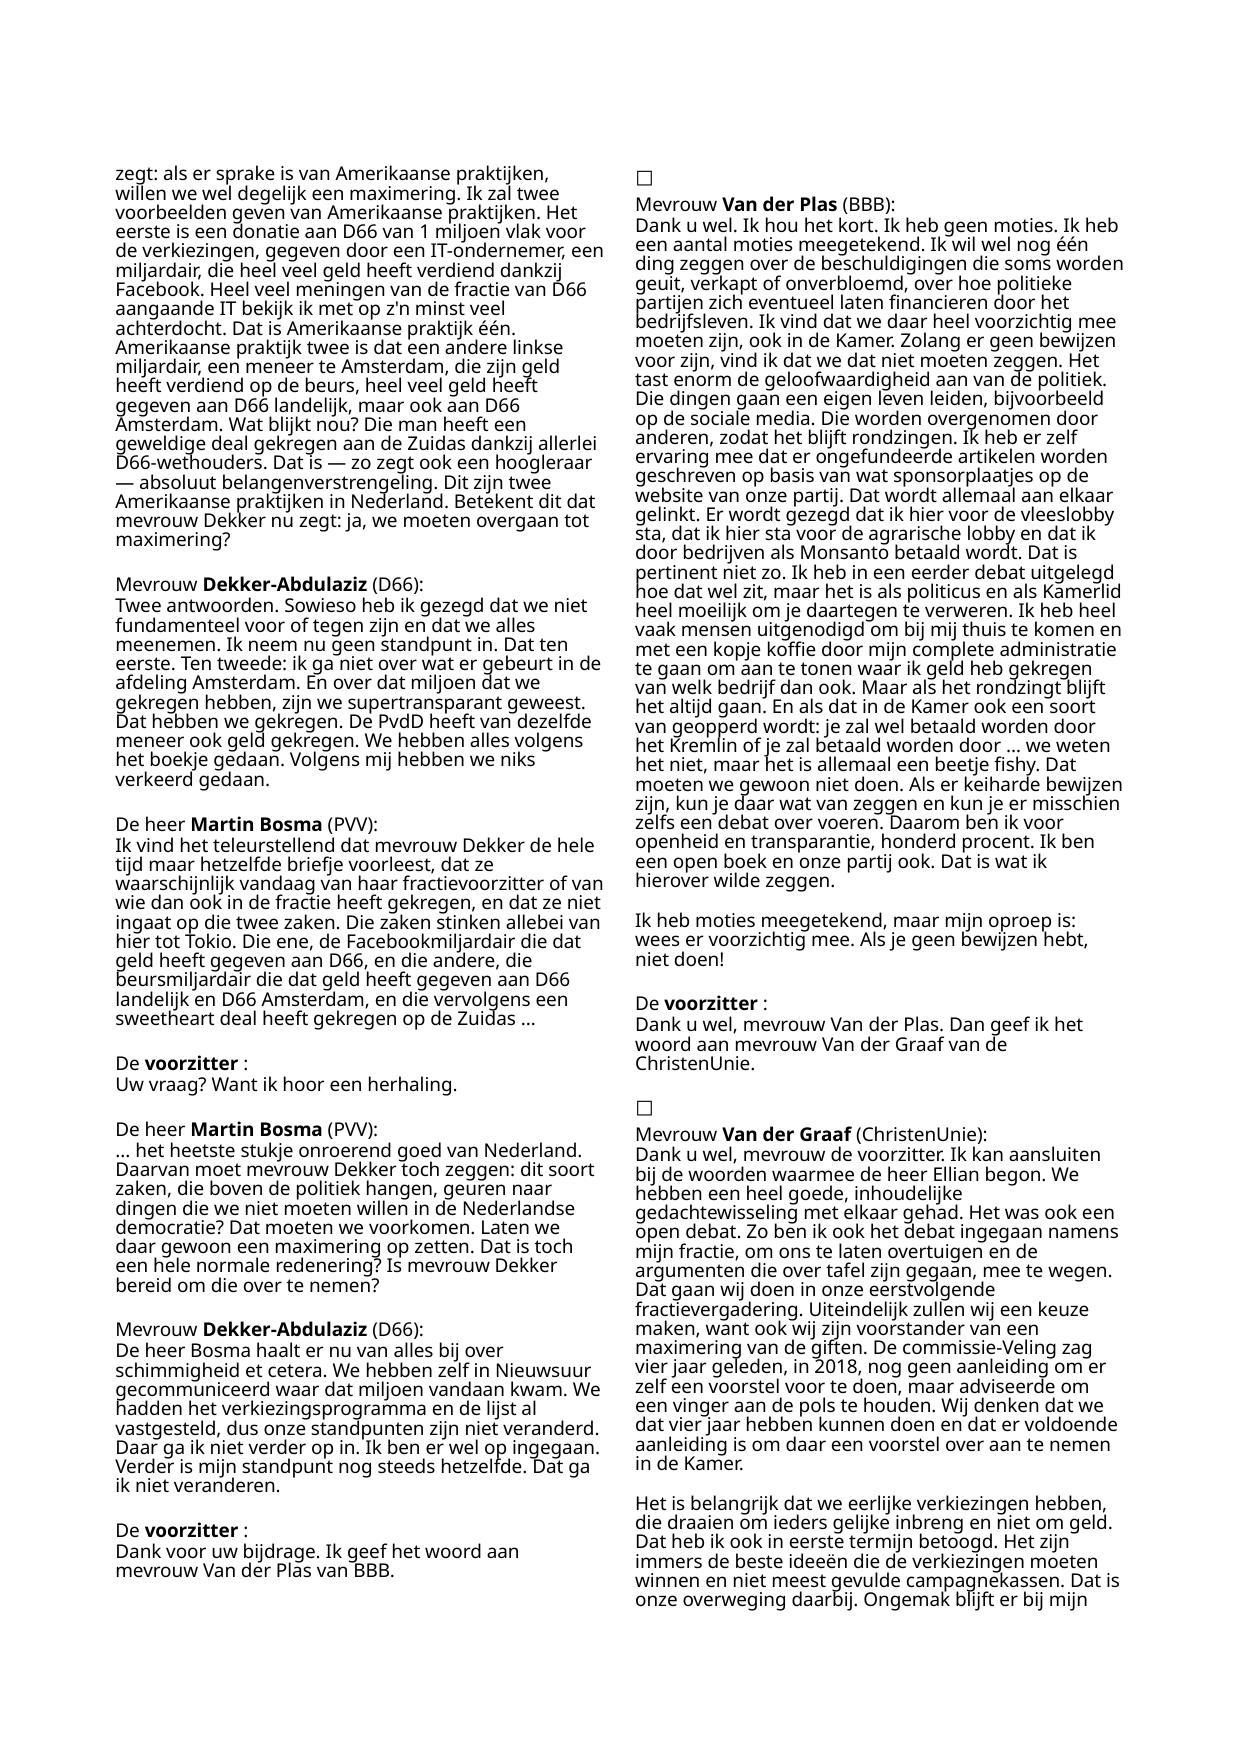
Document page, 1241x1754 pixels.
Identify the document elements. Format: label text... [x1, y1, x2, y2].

text ⬜ [635, 1095, 1125, 1121]
text Mevrouw Dekker-Abdulaziz (D66): [115, 572, 605, 597]
text Het is belangrijk dat we eerlijke verkiezingen hebben, die draaien om ieders gelijke inbreng en niet om geld. Dat heb ik ook in eerste termijn betoogd. Het zijn immers de beste ideeën die de verkiezingen moeten winnen en niet meest gevulde campagnekassen. Dat is onze overweging daarbij. Ongemak blijft er bij mijn [635, 1495, 1125, 1610]
text Mevrouw Van der Graaf (ChristenUnie): [635, 1121, 1125, 1146]
text Ik vind het teleurstellend dat mevrouw Dekker de hele tijd maar hetzelfde briefje voorleest, dat ze waarschijnlijk vandaag van haar fractievoorzitter of van wie dan ook in de fractie heeft gekregen, en dat ze niet ingaat op die twee zaken. Die zaken stinken allebei van hier tot Tokio. Die ene, de Facebookmiljardair die dat geld heeft gegeven aan D66, en die andere, die beursmiljardair die dat geld heeft gegeven aan D66 landelijk en D66 Amsterdam, en die vervolgens een sweetheart deal heeft gekregen op de Zuidas … [115, 837, 605, 1029]
text Mevrouw Dekker-Abdulaziz (D66): [115, 1317, 605, 1342]
text Ik heb moties meegetekend, maar mijn oproep is: wees er voorzichtig mee. Als je geen bewijzen hebt, niet doen! [635, 912, 1125, 970]
text Dank voor uw bijdrage. Ik geef het woord aan mevrouw Van der Plas van BBB. [115, 1543, 605, 1582]
text Dank u wel, mevrouw de voorzitter. Ik kan aansluiten bij de woorden waarmee de heer Ellian begon. We hebben een heel goede, inhoudelijke gedachtewisseling met elkaar gehad. Het was ook een open debat. Zo ben ik ook het debat ingegaan namens mijn fractie, om ons te laten overtuigen en de argumenten die over tafel zijn gegaan, mee te wegen. Dat gaan wij doen in onze eerstvolgende fractievergadering. Uiteindelijk zullen wij een keuze maken, want ook wij zijn voorstander van een maximering van de giften. De commissie-Veling zag vier jaar geleden, in 2018, nog geen aanleiding om er zelf een voorstel voor te doen, maar adviseerde om een vinger aan de pols te houden. Wij denken dat we dat vier jaar hebben kunnen doen en dat er voldoende aanleiding is om daar een voorstel over aan te nemen in de Kamer. [635, 1146, 1125, 1474]
text De heer Martin Bosma (PVV): [115, 811, 605, 837]
text De heer Bosma haalt er nu van alles bij over schimmigheid et cetera. We hebben zelf in Nieuwsuur gecommuniceerd waar dat miljoen vandaan kwam. We hadden het verkiezingsprogramma en de lijst al vastgesteld, dus onze standpunten zijn niet veranderd. Daar ga ik niet verder op in. Ik ben er wel op ingegaan. Verder is mijn standpunt nog steeds hetzelfde. Dat ga ik niet veranderen. [115, 1342, 605, 1497]
text ⬜ [635, 165, 1125, 191]
text Mevrouw Van der Plas (BBB): [635, 191, 1125, 217]
text Twee antwoorden. Sowieso heb ik gezegd dat we niet fundamenteel voor of tegen zijn en dat we alles meenemen. Ik neem nu geen standpunt in. Dat ten eerste. Ten tweede: ik ga niet over wat er gebeurt in de afdeling Amsterdam. En over dat miljoen dat we gekregen hebben, zijn we supertransparant geweest. Dat hebben we gekregen. De PvdD heeft van dezelfde meneer ook geld gekregen. We hebben alles volgens het boekje gedaan. Volgens mij hebben we niks verkeerd gedaan. [115, 597, 605, 790]
text Uw vraag? Want ik hoor een herhaling. [115, 1076, 605, 1095]
text ... het heetste stukje onroerend goed van Nederland. Daarvan moet mevrouw Dekker toch zeggen: dit soort zaken, die boven de politiek hangen, geuren naar dingen die we niet moeten willen in de Nederlandse democratie? Dat moeten we voorkomen. Laten we daar gewoon een maximering op zetten. Dat is toch een hele normale redenering? Is mevrouw Dekker bereid om die over te nemen? [115, 1142, 605, 1296]
text De voorzitter : [635, 991, 1125, 1016]
text Dank u wel, mevrouw Van der Plas. Dan geef ik het woord aan mevrouw Van der Graaf van de ChristenUnie. [635, 1016, 1125, 1074]
text Dank u wel. Ik hou het kort. Ik heb geen moties. Ik heb een aantal moties meegetekend. Ik wil wel nog één ding zeggen over de beschuldigingen die soms worden geuit, verkapt of onverbloemd, over hoe politieke partijen zich eventueel laten financieren door het bedrijfsleven. Ik vind dat we daar heel voorzichtig mee moeten zijn, ook in de Kamer. Zolang er geen bewijzen voor zijn, vind ik dat we dat niet moeten zeggen. Het tast enorm de geloofwaardigheid aan van de politiek. Die dingen gaan een eigen leven leiden, bijvoorbeeld op de sociale media. Die worden overgenomen door anderen, zodat het blijft rondzingen. Ik heb er zelf ervaring mee dat er ongefundeerde artikelen worden geschreven op basis van wat sponsorplaatjes op de website van onze partij. Dat wordt allemaal aan elkaar gelinkt. Er wordt gezegd dat ik hier voor de vleeslobby sta, dat ik hier sta voor de agrarische lobby en dat ik door bedrijven als Monsanto betaald wordt. Dat is pertinent niet zo. Ik heb in een eerder debat uitgelegd hoe dat wel zit, maar het is als politicus en als Kamerlid heel moeilijk om je daartegen te verweren. Ik heb heel vaak mensen uitgenodigd om bij mij thuis te komen en met een kopje koffie door mijn complete administratie te gaan om aan te tonen waar ik geld heb gekregen van welk bedrijf dan ook. Maar als het rondzingt blijft het altijd gaan. En als dat in de Kamer ook een soort van geopperd wordt: je zal wel betaald worden door het Kremlin of je zal betaald worden door … we weten het niet, maar het is allemaal een beetje fishy. Dat moeten we gewoon niet doen. Als er keiharde bewijzen zijn, kun je daar wat van zeggen en kun je er misschien zelfs een debat over voeren. Daarom ben ik voor openheid en transparantie, honderd procent. Ik ben een open boek en onze partij ook. Dat is wat ik hierover wilde zeggen. [635, 217, 1125, 891]
text De heer Martin Bosma (PVV): [115, 1116, 605, 1142]
text zegt: als er sprake is van Amerikaanse praktijken, willen we wel degelijk een maximering. Ik zal twee voorbeelden geven van Amerikaanse praktijken. Het eerste is een donatie aan D66 van 1 miljoen vlak voor de verkiezingen, gegeven door een IT-ondernemer, een miljardair, die heel veel geld heeft verdiend dankzij Facebook. Heel veel meningen van de fractie van D66 aangaande IT bekijk ik met op z'n minst veel achterdocht. Dat is Amerikaanse praktijk één. Amerikaanse praktijk twee is dat een andere linkse miljardair, een meneer te Amsterdam, die zijn geld heeft verdiend op de beurs, heel veel geld heeft gegeven aan D66 landelijk, maar ook aan D66 Amsterdam. Wat blijkt nou? Die man heeft een geweldige deal gekregen aan de Zuidas dankzij allerlei D66-wethouders. Dat is — zo zegt ook een hoogleraar — absoluut belangenverstrengeling. Dit zijn twee Amerikaanse praktijken in Nederland. Betekent dit dat mevrouw Dekker nu zegt: ja, we moeten overgaan tot maximering? [115, 165, 605, 551]
text De voorzitter : [115, 1050, 605, 1076]
text De voorzitter : [115, 1517, 605, 1543]
